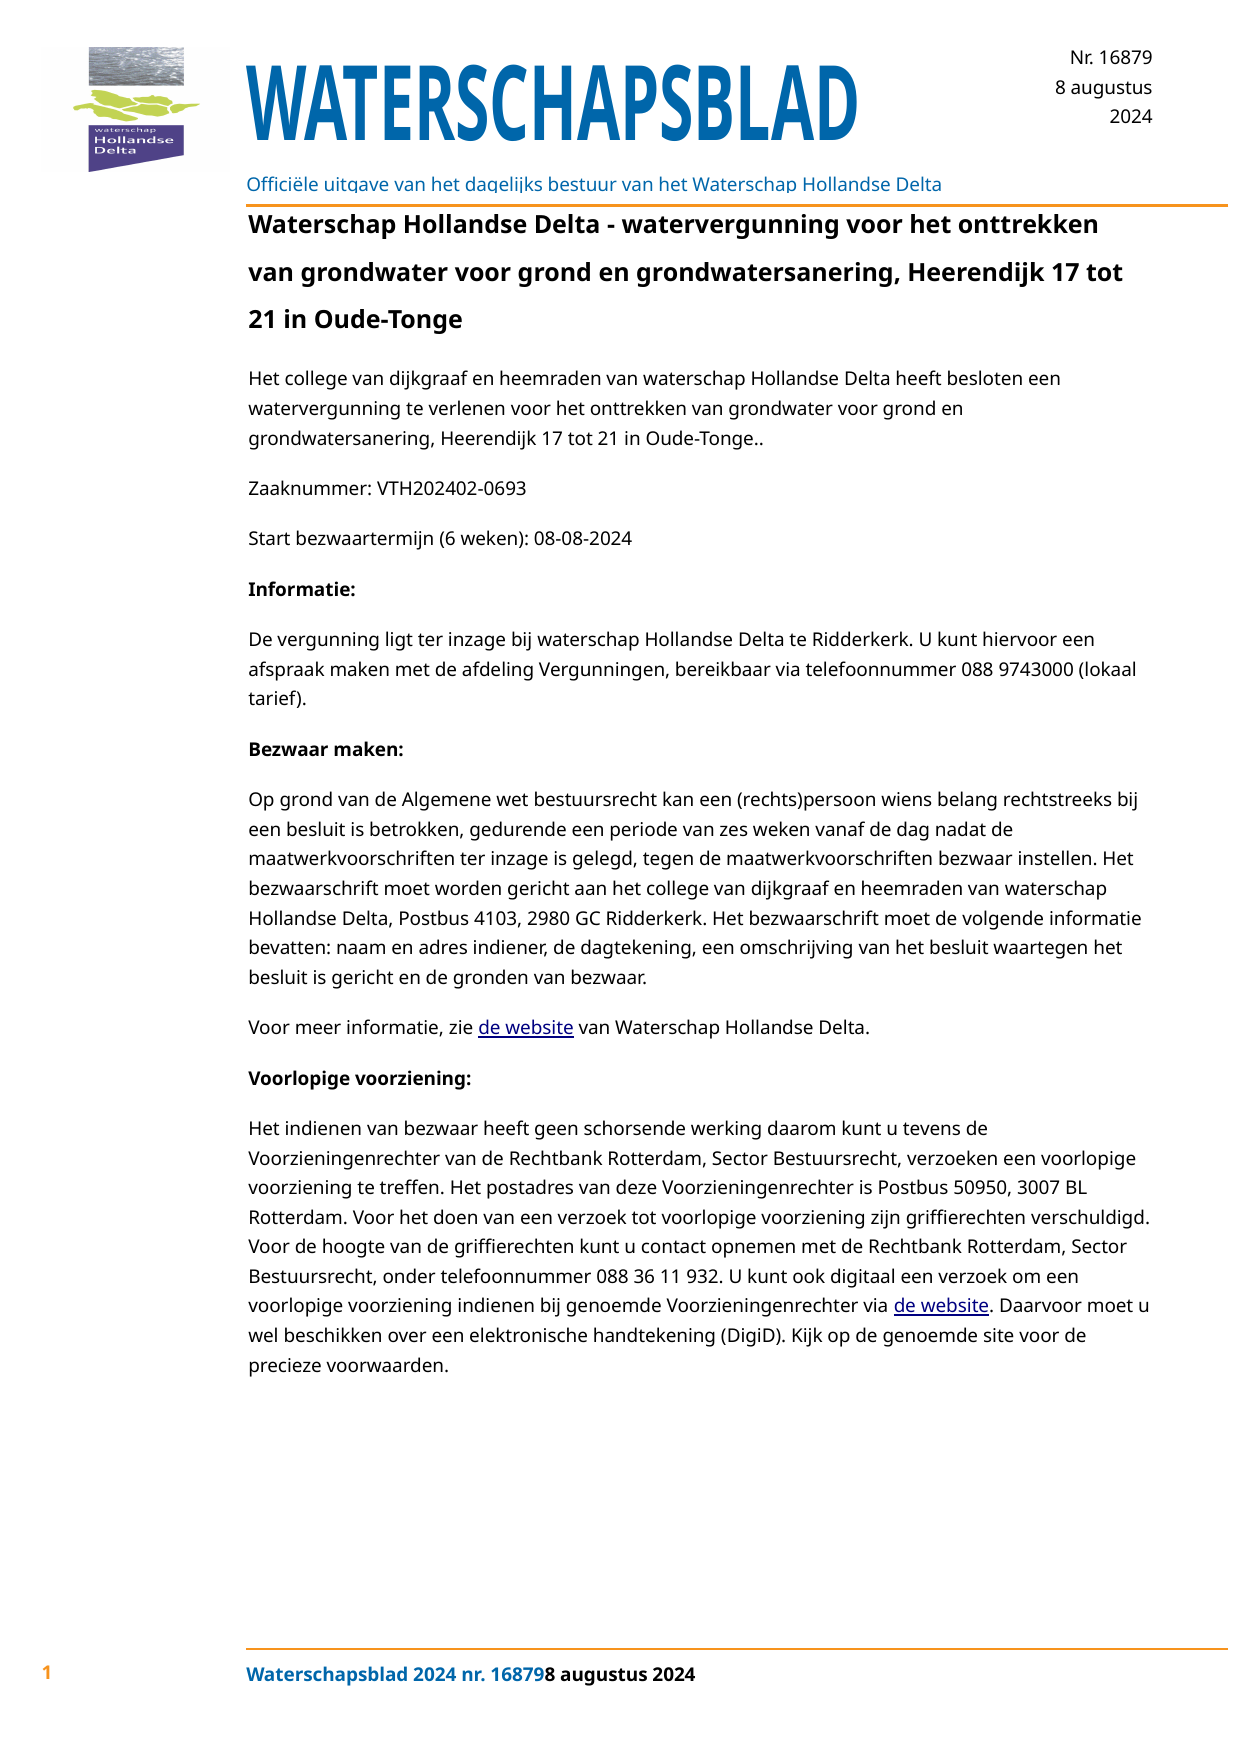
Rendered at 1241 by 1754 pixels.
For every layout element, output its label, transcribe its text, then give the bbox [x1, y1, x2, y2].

text Waterschap Hollandse Delta - watervergunning voor het onttrekken van grondwater voor grond en grondwatersanering, Heerendijk 17 tot 21 in Oude-Tonge [248, 207, 1152, 336]
text Het indienen van bezwaar heeft geen schorsende werking daarom kunt u tevens de Voorzieningenrechter van de Rechtbank Rotterdam, Sector Bestuursrecht, verzoeken een voorlopige voorziening te treffen. Het postadres van deze Voorzieningenrechter is Postbus 50950, 3007 BL Rotterdam. Voor het doen van een verzoek tot voorlopige voorziening zijn griffierechten verschuldigd. Voor de hoogte van de griffierechten kunt u contact opnemen met de Rechtbank Rotterdam, Sector Bestuursrecht, onder telefoonnummer 088 36 11 932. U kunt ook digitaal een verzoek om een voorlopige voorziening indienen bij genoemde Voorzieningenrechter via de website. Daarvoor moet u wel beschikken over een elektronische handtekening (DigiD). Kijk op de genoemde site voor de precieze voorwaarden. [248, 1115, 1152, 1377]
text Voor meer informatie, zie de website van Waterschap Hollandse Delta. [248, 1014, 1152, 1040]
text Voorlopige voorziening: [248, 1065, 1152, 1090]
text Zaaknummer: VTH202402-0693 [248, 475, 1152, 501]
text Bezwaar maken: [248, 736, 1152, 762]
picture [41, 47, 231, 172]
text Start bezwaartermijn (6 weken): 08-08-2024 [248, 526, 1152, 551]
text Het college van dijkgraaf en heemraden van waterschap Hollandse Delta heeft besloten een watervergunning te verlenen voor het onttrekken van grondwater voor grond en grondwatersanering, Heerendijk 17 tot 21 in Oude-Tonge.. [248, 366, 1152, 450]
text Op grond van de Algemene wet bestuursrecht kan een (rechts)persoon wiens belang rechtstreeks bij een besluit is betrokken, gedurende een periode van zes weken vanaf de dag nadat de maatwerkvoorschriften ter inzage is gelegd, tegen de maatwerkvoorschriften bezwaar instellen. Het bezwaarschrift moet worden gericht aan het college van dijkgraaf en heemraden van waterschap Hollandse Delta, Postbus 4103, 2980 GC Ridderkerk. Het bezwaarschrift moet de volgende informatie bevatten: naam en adres indiener, de dagtekening, een omschrijving van het besluit waartegen het besluit is gericht en de gronden van bezwaar. [248, 786, 1152, 989]
text De vergunning ligt ter inzage bij waterschap Hollandse Delta te Ridderkerk. U kunt hiervoor een afspraak maken met de afdeling Vergunningen, bereikbaar via telefoonnummer 088 9743000 (lokaal tarief). [248, 626, 1152, 711]
text Informatie: [248, 576, 1152, 602]
